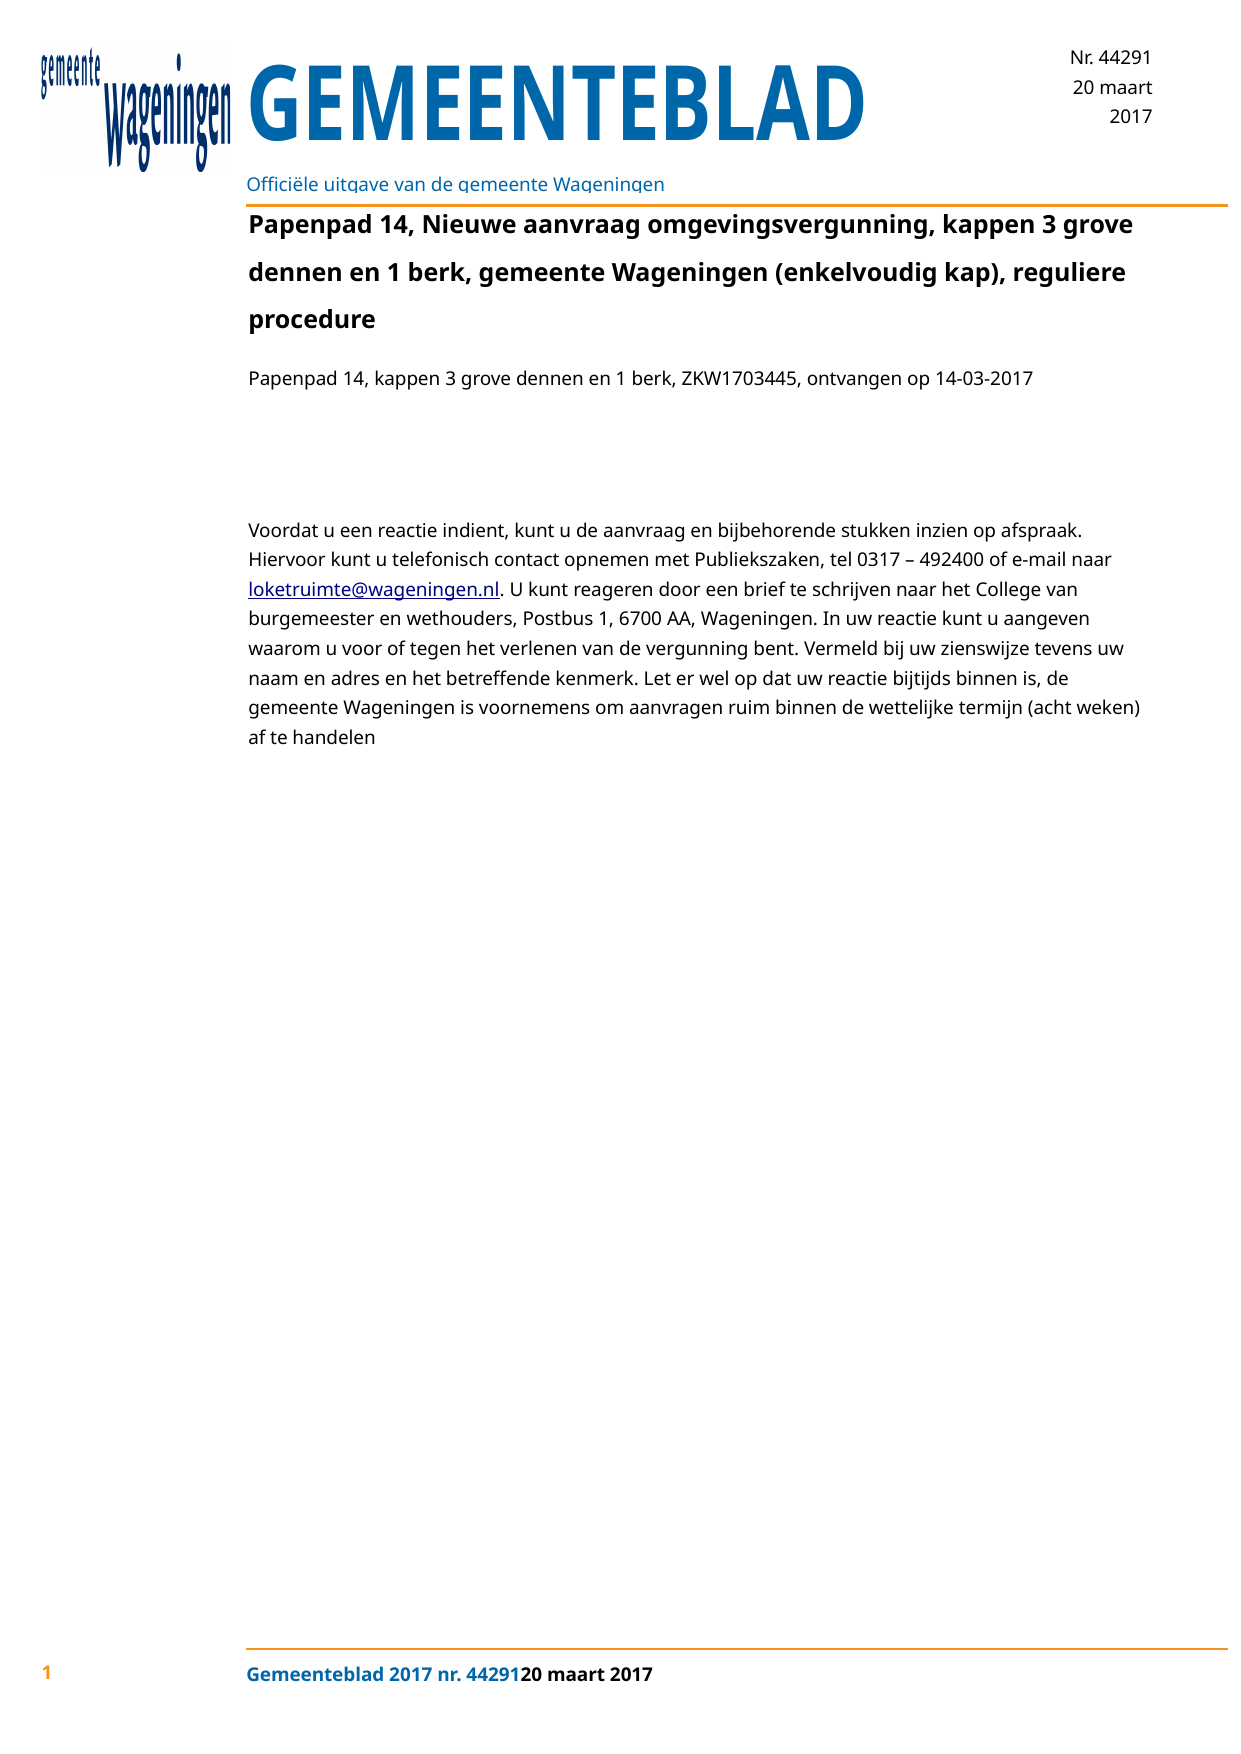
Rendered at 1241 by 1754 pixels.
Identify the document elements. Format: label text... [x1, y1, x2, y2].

picture [41, 47, 231, 172]
text Papenpad 14, kappen 3 grove dennen en 1 berk, ZKW1703445, ontvangen op 14-03-2017 [248, 366, 1152, 391]
text Papenpad 14, Nieuwe aanvraag omgevingsvergunning, kappen 3 grove dennen en 1 berk, gemeente Wageningen (enkelvoudig kap), reguliere procedure [248, 207, 1152, 336]
text Voordat u een reactie indient, kunt u de aanvraag en bijbehorende stukken inzien op afspraak. Hiervoor kunt u telefonisch contact opnemen met Publiekszaken, tel 0317 – 492400 of e-mail naar loketruimte@wageningen.nl. U kunt reageren door een brief te schrijven naar het College van burgemeester en wethouders, Postbus 1, 6700 AA, Wageningen. In uw reactie kunt u aangeven waarom u voor of tegen het verlenen van de vergunning bent. Vermeld bij uw zienswijze tevens uw naam en adres en het betreffende kenmerk. Let er wel op dat uw reactie bijtijds binnen is, de gemeente Wageningen is voornemens om aanvragen ruim binnen de wettelijke termijn (acht weken) af te handelen [248, 517, 1152, 749]
